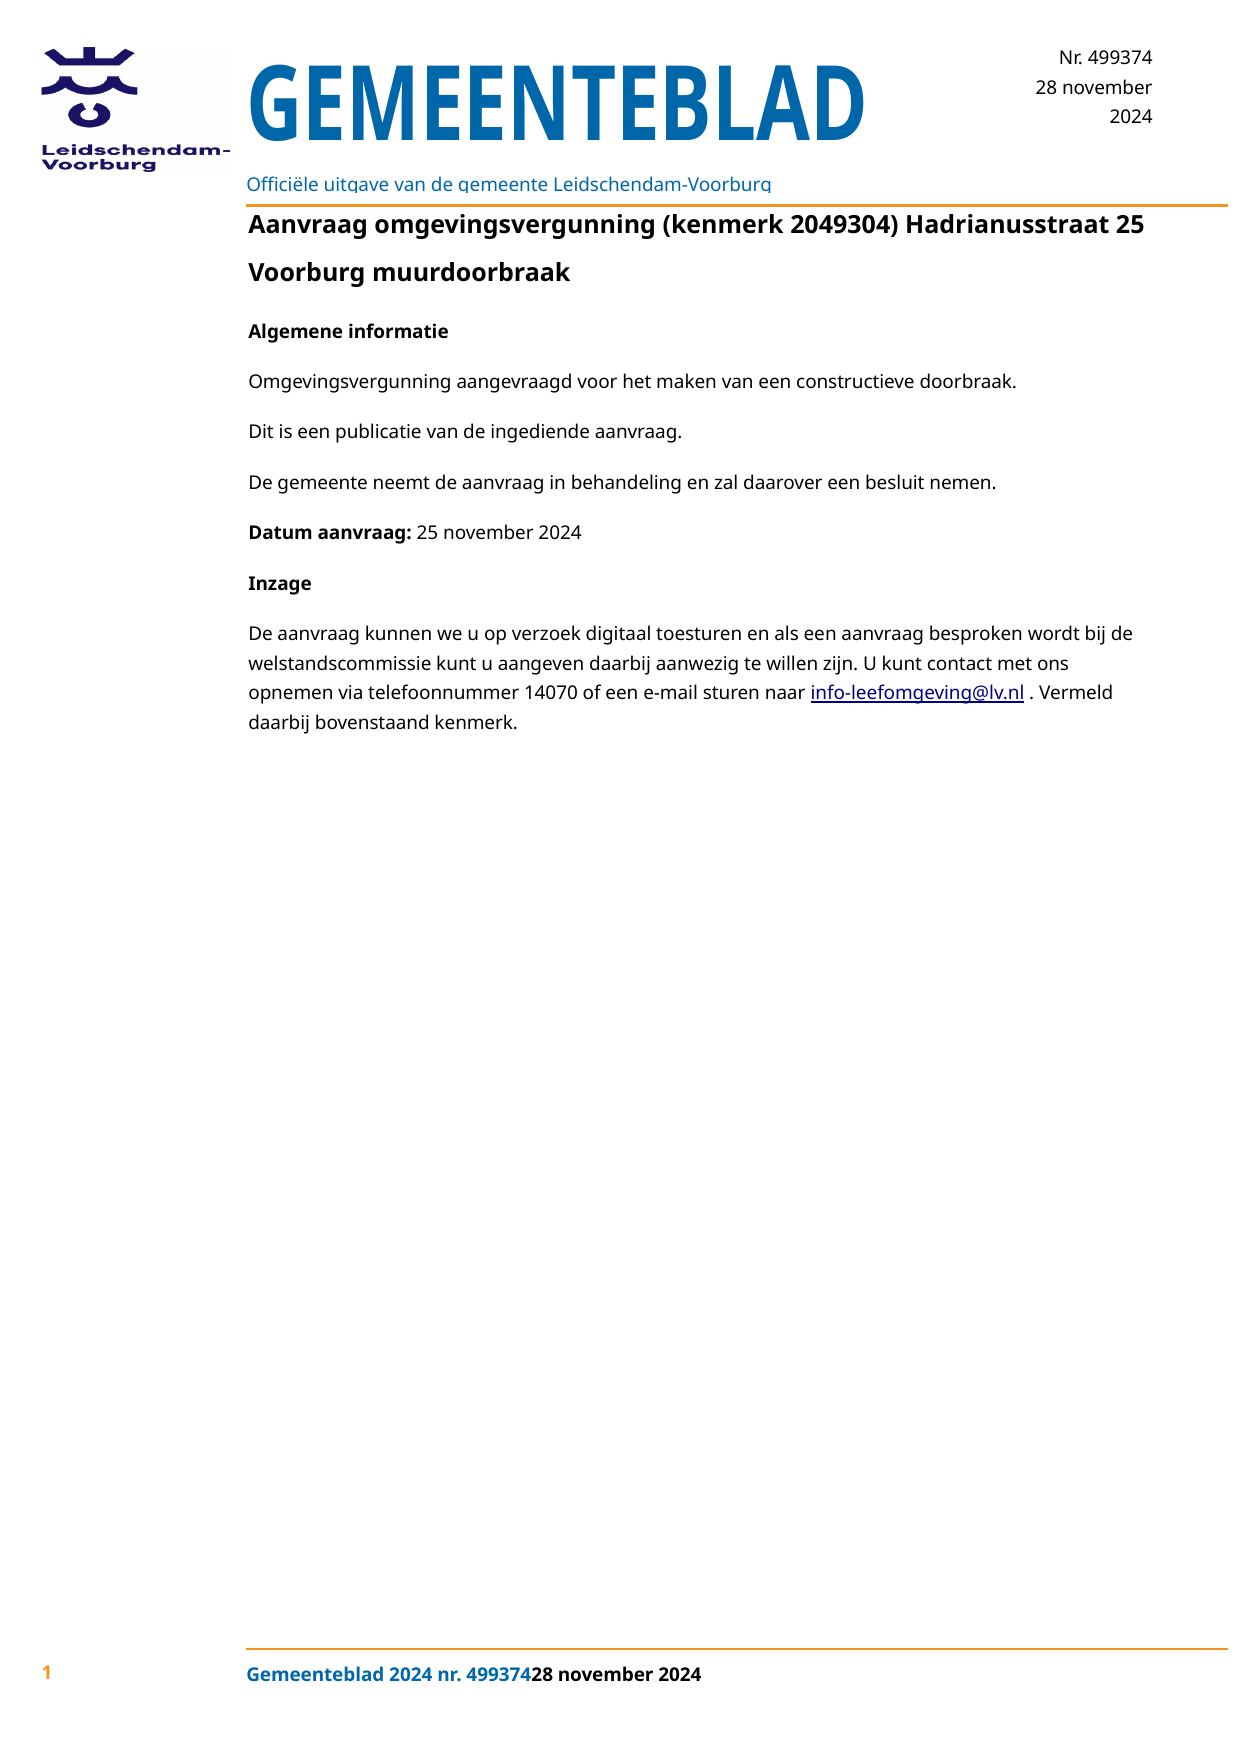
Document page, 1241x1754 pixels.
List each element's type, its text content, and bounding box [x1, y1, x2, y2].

text Datum aanvraag: 25 november 2024 [248, 519, 1152, 545]
text De aanvraag kunnen we u op verzoek digitaal toesturen en als een aanvraag besproken wordt bij de welstandscommissie kunt u aangeven daarbij aanwezig te willen zijn. U kunt contact met ons opnemen via telefoonnummer 14070 of een e-mail sturen naar info-leefomgeving@lv.nl . Vermeld daarbij bovenstaand kenmerk. [248, 620, 1152, 735]
text De gemeente neemt de aanvraag in behandeling en zal daarover een besluit nemen. [248, 469, 1152, 495]
picture [41, 47, 231, 172]
text Omgevingsvergunning aangevraagd voor het maken van een constructieve doorbraak. [248, 368, 1152, 394]
text Aanvraag omgevingsvergunning (kenmerk 2049304) Hadrianusstraat 25 Voorburg muurdoorbraak [248, 207, 1152, 288]
text Dit is een publicatie van de ingediende aanvraag. [248, 419, 1152, 444]
text Algemene informatie [248, 318, 1152, 344]
text Inzage [248, 570, 1152, 596]
